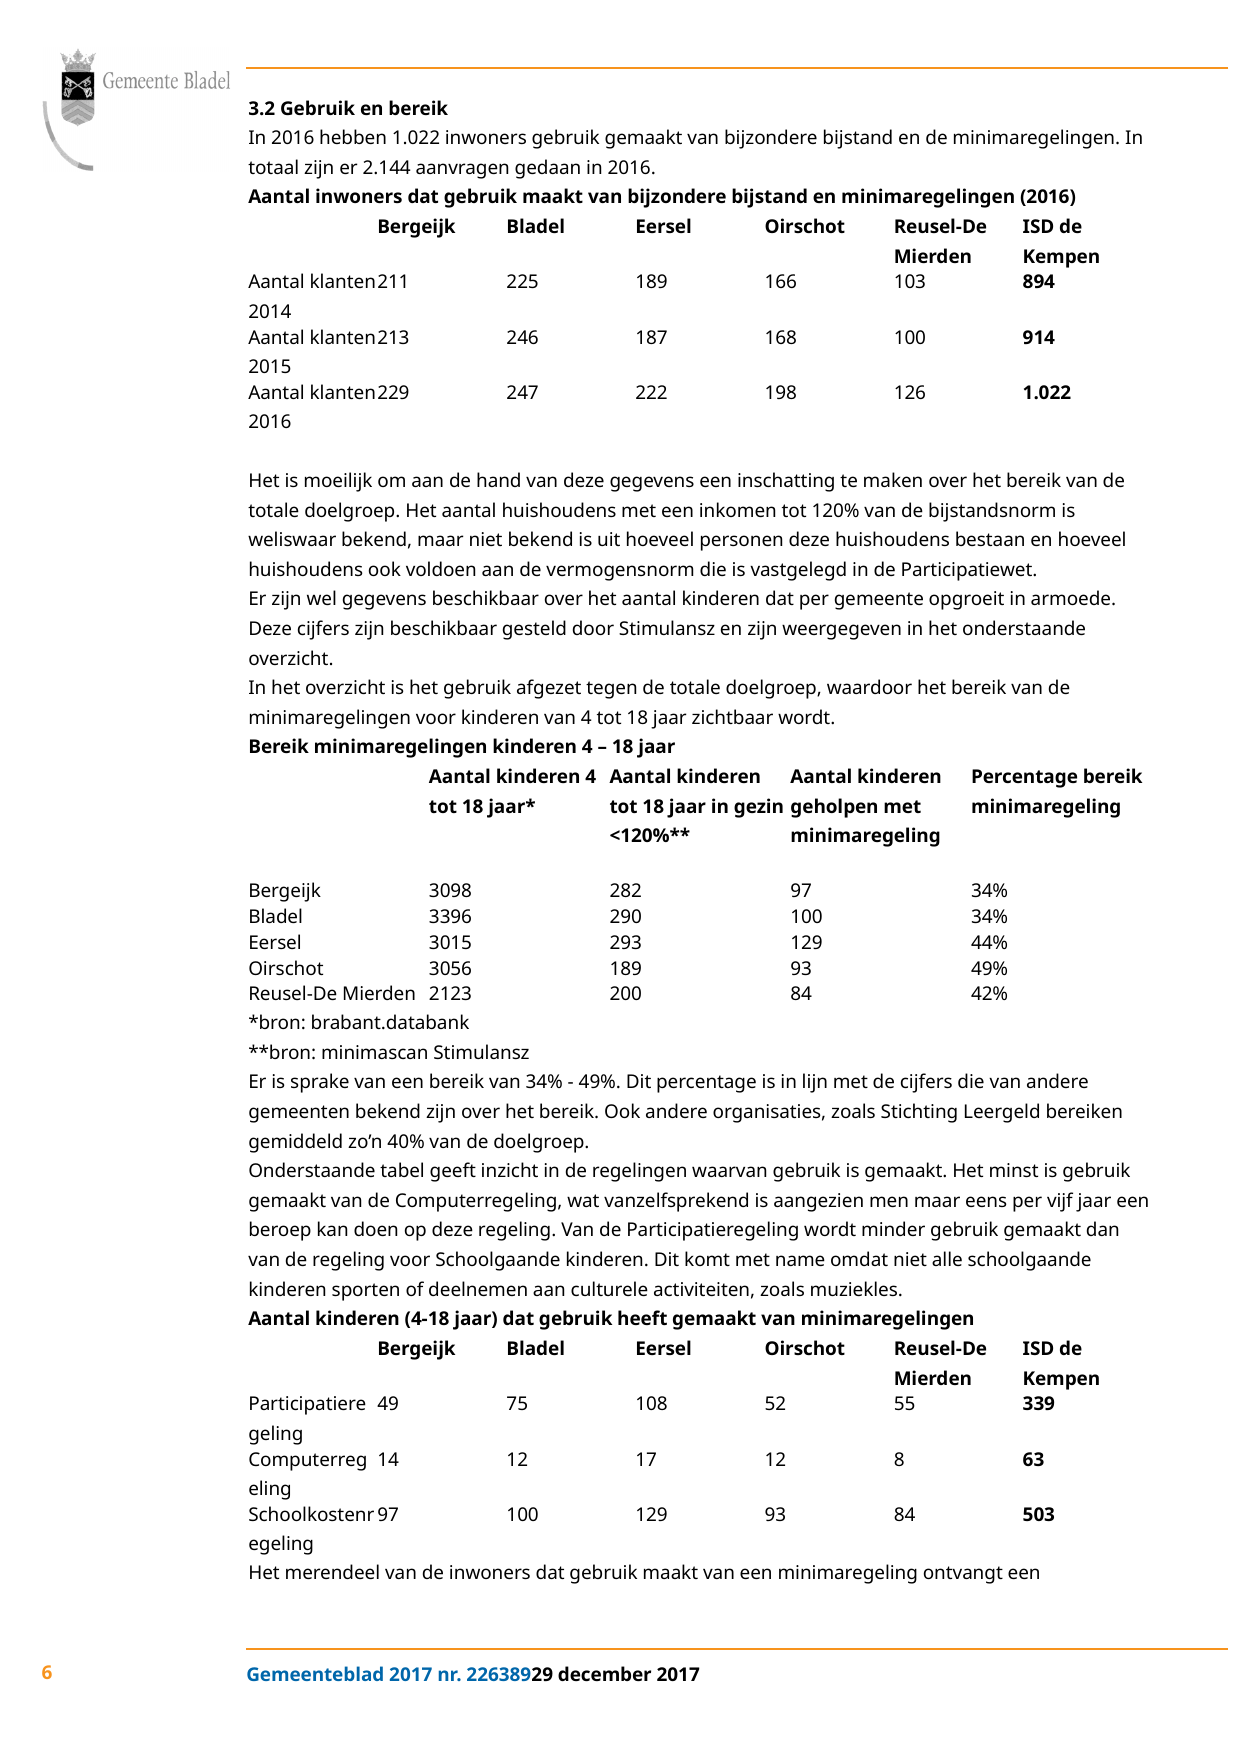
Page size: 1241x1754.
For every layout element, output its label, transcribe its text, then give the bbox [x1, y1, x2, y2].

table_cell 97 [790, 878, 971, 903]
table_cell 222 [635, 379, 764, 434]
text In het overzicht is het gebruik afgezet tegen de totale doelgroep, waardoor het bereik van de minimaregelingen voor kinderen van 4 tot 18 jaar zichtbaar wordt. [248, 674, 1152, 730]
table_cell 126 [894, 379, 1022, 434]
table_cell Reusel-De Mierden [248, 981, 429, 1006]
table_cell 211 [377, 269, 506, 324]
table_header Aantal kinderen geholpen met minimaregeling [790, 763, 971, 878]
table_cell 93 [790, 955, 971, 981]
table_cell 44% [971, 929, 1152, 955]
table_cell 339 [1023, 1390, 1152, 1446]
text Aantal inwoners dat gebruik maakt van bijzondere bijstand en minimaregelingen (2016) [248, 183, 1152, 209]
text In 2016 hebben 1.022 inwoners gebruik gemaakt van bijzondere bijstand en de minimaregelingen. In totaal zijn er 2.144 aanvragen gedaan in 2016. [248, 124, 1152, 180]
table_cell 290 [609, 904, 790, 929]
table_header Aantal kinderen tot 18 jaar in gezin <120%** [609, 763, 790, 878]
text **bron: minimascan Stimulansz [248, 1039, 1152, 1065]
table_cell 49 [377, 1390, 506, 1446]
text Aantal kinderen (4-18 jaar) dat gebruik heeft gemaakt van minimaregelingen [248, 1305, 1152, 1331]
text Het is moeilijk om aan de hand van deze gegevens een inschatting te maken over het bereik van de totale doelgroep. Het aantal huishoudens met een inkomen tot 120% van de bijstandsnorm is weliswaar bekend, maar niet bekend is uit hoeveel personen deze huishoudens bestaan en hoeveel huishoudens ook voldoen aan de vermogensnorm die is vastgelegd in de Participatiewet. [248, 467, 1152, 582]
table_cell Aantal klanten 2015 [248, 324, 377, 379]
table_cell 3015 [429, 929, 609, 955]
table_cell 55 [894, 1390, 1022, 1446]
table_cell Participatieregeling [248, 1390, 377, 1446]
table_cell 3098 [429, 878, 609, 903]
table_cell 200 [609, 981, 790, 1006]
table_header [248, 213, 377, 268]
table_cell 108 [635, 1390, 764, 1446]
table_cell 3396 [429, 904, 609, 929]
text Er zijn wel gegevens beschikbaar over het aantal kinderen dat per gemeente opgroeit in armoede. Deze cijfers zijn beschikbaar gesteld door Stimulansz en zijn weergegeven in het onderstaande overzicht. [248, 586, 1152, 671]
table_cell 198 [764, 379, 893, 434]
text Er is sprake van een bereik van 34% - 49%. Dit percentage is in lijn met de cijfers die van andere gemeenten bekend zijn over het bereik. Ook andere organisaties, zoals Stichting Leergeld bereiken gemiddeld zo’n 40% van de doelgroep. [248, 1069, 1152, 1154]
table_cell 293 [609, 929, 790, 955]
table_cell 187 [635, 324, 764, 379]
text 3.2 Gebruik en bereik [248, 95, 1152, 121]
table_cell 282 [609, 878, 790, 903]
picture [41, 47, 231, 172]
table_cell 2123 [429, 981, 609, 1006]
table_cell 100 [506, 1501, 635, 1556]
table_cell 168 [764, 324, 893, 379]
table_cell 63 [1023, 1446, 1152, 1501]
table_cell 229 [377, 379, 506, 434]
table_header Aantal kinderen 4 tot 18 jaar* [429, 763, 609, 878]
table_header Percentage bereik minimaregeling [971, 763, 1152, 878]
table_cell Bladel [248, 904, 429, 929]
table_header Reusel-De Mierden [894, 1335, 1022, 1390]
table_header [248, 1335, 377, 1390]
table_header Bergeijk [377, 213, 506, 268]
table_header ISD de Kempen [1023, 1335, 1152, 1390]
table_cell 225 [506, 269, 635, 324]
table_cell 1.022 [1023, 379, 1152, 434]
table_header ISD de Kempen [1023, 213, 1152, 268]
table_cell Bergeijk [248, 878, 429, 903]
table_header Eersel [635, 213, 764, 268]
table_cell 189 [609, 955, 790, 981]
table_cell 97 [377, 1501, 506, 1556]
text Bereik minimaregelingen kinderen 4 – 18 jaar [248, 733, 1152, 759]
table_cell 84 [894, 1501, 1022, 1556]
table_header Bladel [506, 213, 635, 268]
table_header Bergeijk [377, 1335, 506, 1390]
table_cell 34% [971, 878, 1152, 903]
table_cell 84 [790, 981, 971, 1006]
table_header [248, 763, 429, 878]
table_cell 166 [764, 269, 893, 324]
table_cell 103 [894, 269, 1022, 324]
table_cell 49% [971, 955, 1152, 981]
table_cell 213 [377, 324, 506, 379]
text Het merendeel van de inwoners dat gebruik maakt van een minimaregeling ontvangt een [248, 1559, 1152, 1585]
table_cell 42% [971, 981, 1152, 1006]
table_cell 503 [1023, 1501, 1152, 1556]
table_cell Aantal klanten 2016 [248, 379, 377, 434]
table_cell 14 [377, 1446, 506, 1501]
table_cell 100 [894, 324, 1022, 379]
text Onderstaande tabel geeft inzicht in de regelingen waarvan gebruik is gemaakt. Het minst is gebruik gemaakt van de Computerregeling, wat vanzelfsprekend is aangezien men maar eens per vijf jaar een beroep kan doen op deze regeling. Van de Participatieregeling wordt minder gebruik gemaakt dan van de regeling voor Schoolgaande kinderen. Dit komt met name omdat niet alle schoolgaande kinderen sporten of deelnemen aan culturele activiteiten, zoals muziekles. [248, 1157, 1152, 1302]
table_cell 246 [506, 324, 635, 379]
table_header Oirschot [764, 213, 893, 268]
table_cell 93 [764, 1501, 893, 1556]
table_cell 3056 [429, 955, 609, 981]
table_header Bladel [506, 1335, 635, 1390]
table_cell Eersel [248, 929, 429, 955]
table_cell Schoolkostenregeling [248, 1501, 377, 1556]
table_cell 247 [506, 379, 635, 434]
table_cell 12 [764, 1446, 893, 1501]
table_cell 189 [635, 269, 764, 324]
table_cell 894 [1023, 269, 1152, 324]
table_cell 34% [971, 904, 1152, 929]
table_cell 100 [790, 904, 971, 929]
table_cell 17 [635, 1446, 764, 1501]
table_cell 129 [635, 1501, 764, 1556]
table_cell 75 [506, 1390, 635, 1446]
table_cell 52 [764, 1390, 893, 1446]
table_cell Computerregeling [248, 1446, 377, 1501]
table_cell 8 [894, 1446, 1022, 1501]
table_header Oirschot [764, 1335, 893, 1390]
table_cell 914 [1023, 324, 1152, 379]
table_cell Oirschot [248, 955, 429, 981]
table_cell Aantal klanten 2014 [248, 269, 377, 324]
text *bron: brabant.databank [248, 1009, 1152, 1035]
table_header Eersel [635, 1335, 764, 1390]
table_cell 12 [506, 1446, 635, 1501]
table_header Reusel-De Mierden [894, 213, 1022, 268]
table_cell 129 [790, 929, 971, 955]
